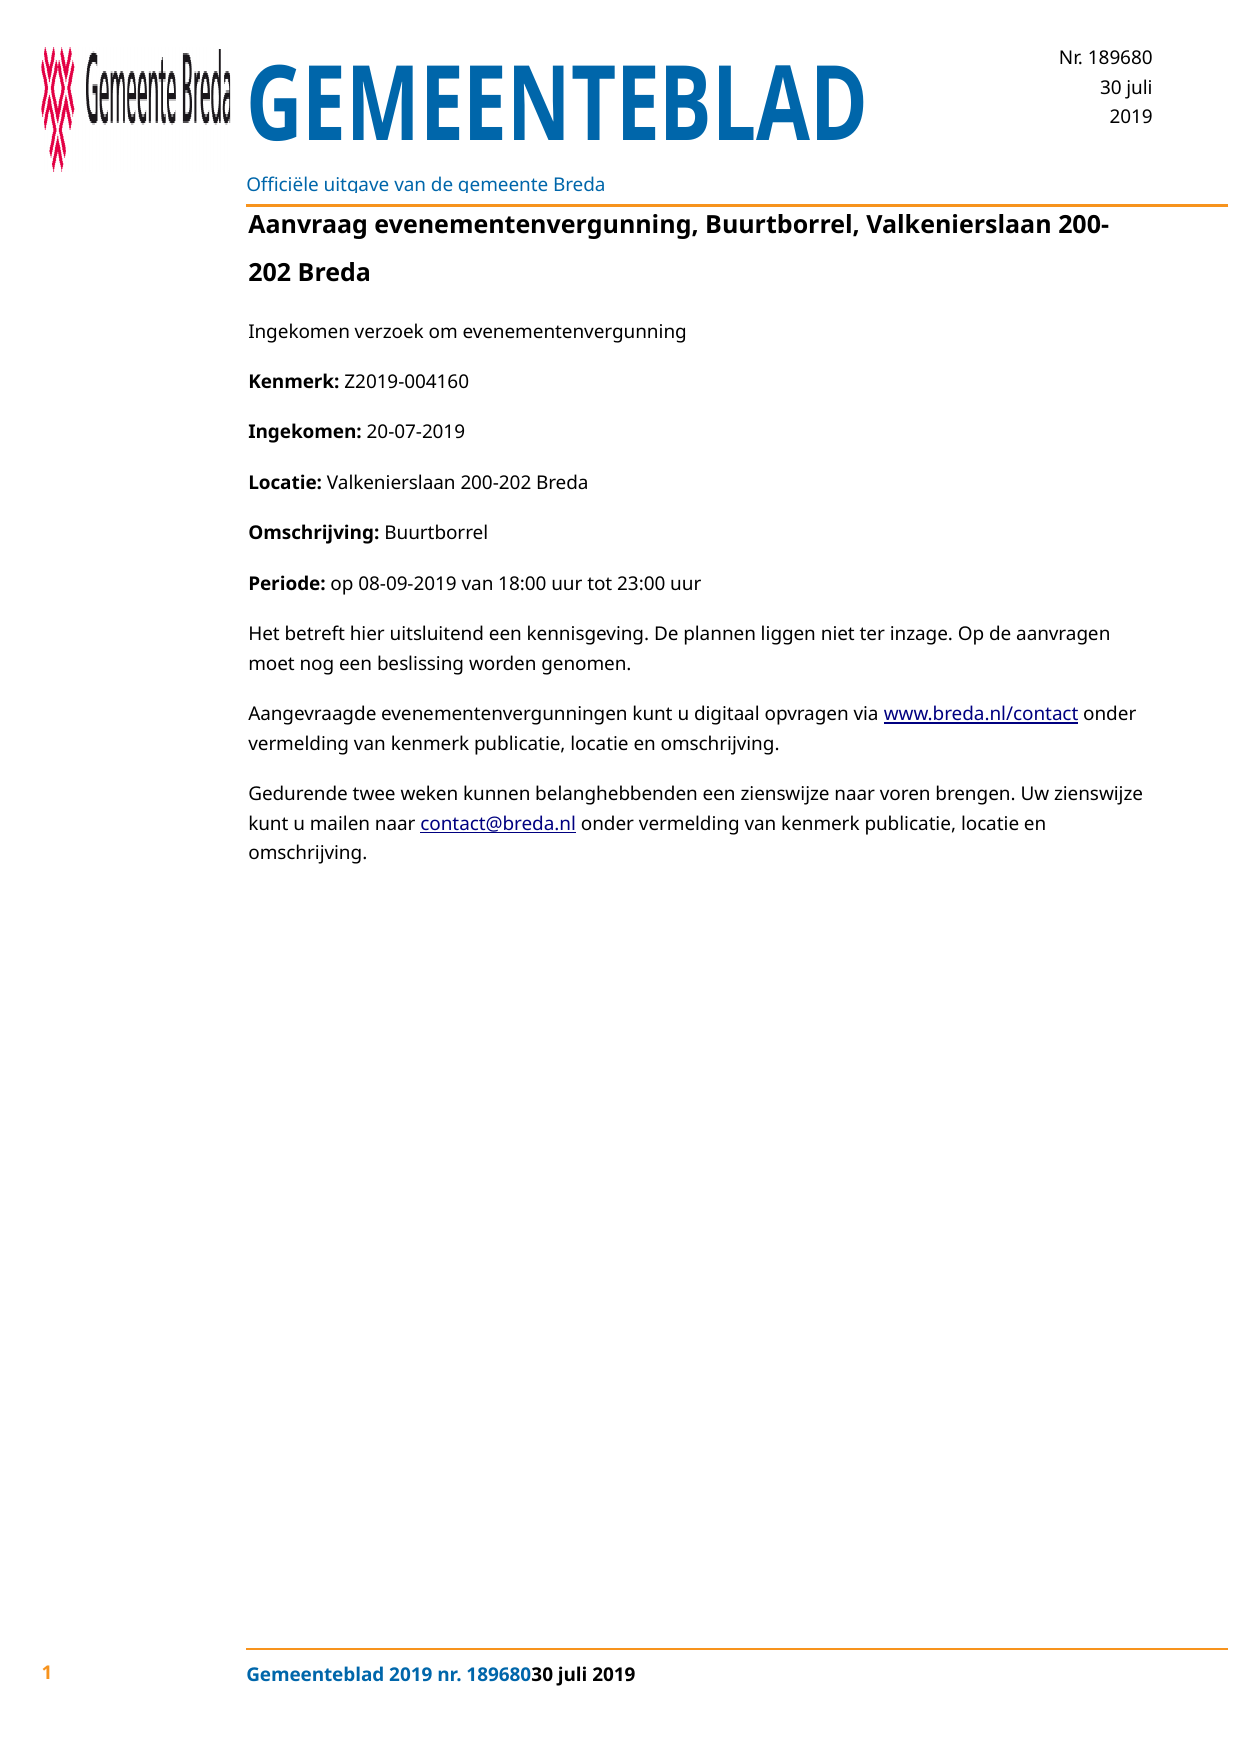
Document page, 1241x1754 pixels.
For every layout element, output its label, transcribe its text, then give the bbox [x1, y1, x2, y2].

text Ingekomen: 20-07-2019 [248, 419, 1152, 444]
text Aangevraagde evenementenvergunningen kunt u digitaal opvragen via www.breda.nl/contact onder vermelding van kenmerk publicatie, locatie en omschrijving. [248, 700, 1152, 756]
text Het betreft hier uitsluitend een kennisgeving. De plannen liggen niet ter inzage. Op de aanvragen moet nog een beslissing worden genomen. [248, 620, 1152, 676]
text Periode: op 08-09-2019 van 18:00 uur tot 23:00 uur [248, 570, 1152, 596]
text Aanvraag evenementenvergunning, Buurtborrel, Valkenierslaan 200-202 Breda [248, 207, 1152, 288]
text Kenmerk: Z2019-004160 [248, 368, 1152, 394]
text Gedurende twee weken kunnen belanghebbenden een zienswijze naar voren brengen. Uw zienswijze kunt u mailen naar contact@breda.nl onder vermelding van kenmerk publicatie, locatie en omschrijving. [248, 780, 1152, 865]
text Omschrijving: Buurtborrel [248, 519, 1152, 545]
text Ingekomen verzoek om evenementenvergunning [248, 318, 1152, 344]
text Locatie: Valkenierslaan 200-202 Breda [248, 469, 1152, 495]
picture [41, 47, 231, 172]
